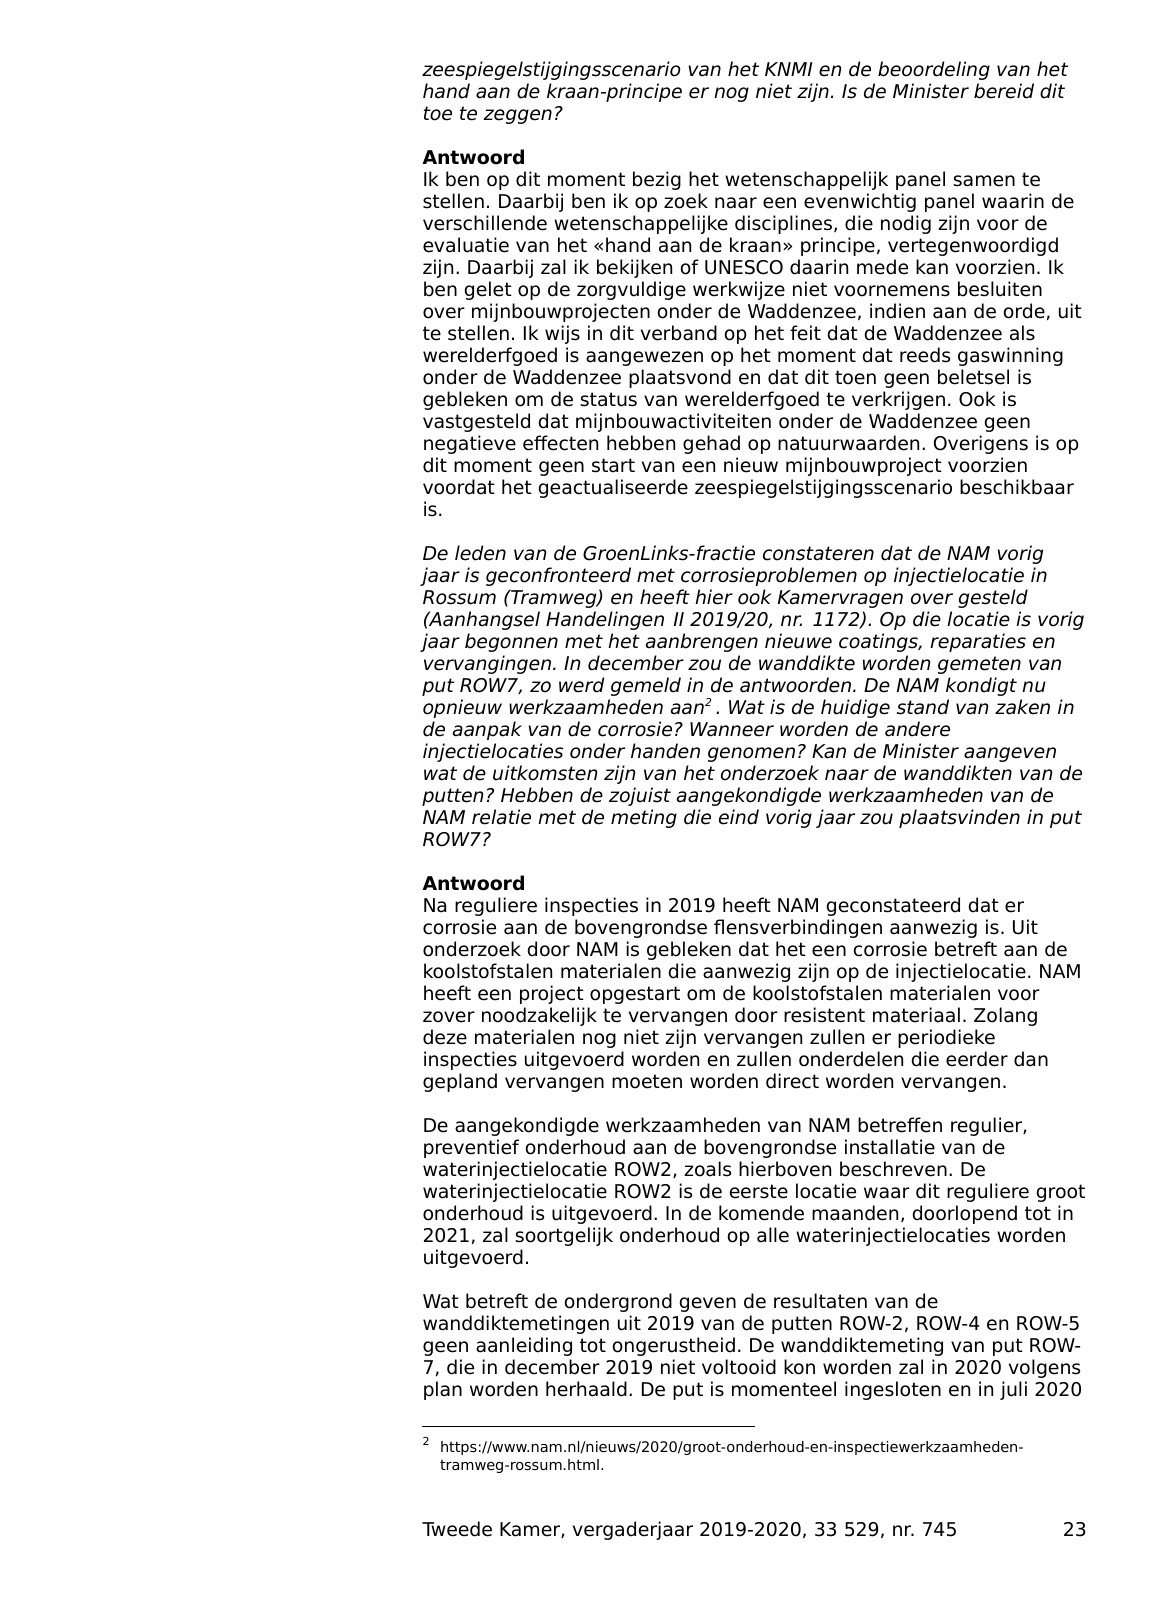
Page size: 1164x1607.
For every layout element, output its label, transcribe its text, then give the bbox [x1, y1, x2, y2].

text https://www.nam.nl/nieuws/2020/groot-onderhoud-en-inspectiewerkzaamheden-tramweg-rossum.html. [422, 1435, 1087, 1474]
text Wat betreft de ondergrond geven de resultaten van de wanddiktemetingen uit 2019 van de putten ROW-2, ROW-4 en ROW-5 geen aanleiding tot ongerustheid. De wanddiktemeting van put ROW-7, die in december 2019 niet voltooid kon worden zal in 2020 volgens plan worden herhaald. De put is momenteel ingesloten en in juli 2020 [422, 1291, 1087, 1401]
text Ik ben op dit moment bezig het wetenschappelijk panel samen te stellen. Daarbij ben ik op zoek naar een evenwichtig panel waarin de verschillende wetenschappelijke disciplines, die nodig zijn voor de evaluatie van het «hand aan de kraan» principe, vertegenwoordigd zijn. Daarbij zal ik bekijken of UNESCO daarin mede kan voorzien. Ik ben gelet op de zorgvuldige werkwijze niet voornemens besluiten over mijnbouwprojecten onder de Waddenzee, indien aan de orde, uit te stellen. Ik wijs in dit verband op het feit dat de Waddenzee als werelderfgoed is aangewezen op het moment dat reeds gaswinning onder de Waddenzee plaatsvond en dat dit toen geen beletsel is gebleken om de status van werelderfgoed te verkrijgen. Ook is vastgesteld dat mijnbouwactiviteiten onder de Waddenzee geen negatieve effecten hebben gehad op natuurwaarden. Overigens is op dit moment geen start van een nieuw mijnbouwproject voorzien voordat het geactualiseerde zeespiegelstijgingsscenario beschikbaar is. [422, 169, 1087, 521]
subtitle Antwoord [422, 873, 1087, 895]
text Na reguliere inspecties in 2019 heeft NAM geconstateerd dat er corrosie aan de bovengrondse flensverbindingen aanwezig is. Uit onderzoek door NAM is gebleken dat het een corrosie betreft aan de koolstofstalen materialen die aanwezig zijn op de injectielocatie. NAM heeft een project opgestart om de koolstofstalen materialen voor zover noodzakelijk te vervangen door resistent materiaal. Zolang deze materialen nog niet zijn vervangen zullen er periodieke inspecties uitgevoerd worden en zullen onderdelen die eerder dan gepland vervangen moeten worden direct worden vervangen. [422, 895, 1087, 1093]
text De leden van de GroenLinks-fractie constateren dat de NAM vorig jaar is geconfronteerd met corrosieproblemen op injectielocatie in Rossum (Tramweg) en heeft hier ook Kamervragen over gesteld (Aanhangsel Handelingen II 2019/20, nr. 1172). Op die locatie is vorig jaar begonnen met het aanbrengen nieuwe coatings, reparaties en vervangingen. In december zou de wanddikte worden gemeten van put ROW7, zo werd gemeld in de antwoorden. De NAM kondigt nu opnieuw werkzaamheden aan. Wat is de huidige stand van zaken in de aanpak van de corrosie? Wanneer worden de andere injectielocaties onder handen genomen? Kan de Minister aangeven wat de uitkomsten zijn van het onderzoek naar de wanddikten van de putten? Hebben de zojuist aangekondigde werkzaamheden van de NAM relatie met de meting die eind vorig jaar zou plaatsvinden in put ROW7? [422, 543, 1087, 851]
text De aangekondigde werkzaamheden van NAM betreffen regulier, preventief onderhoud aan de bovengrondse installatie van de waterinjectielocatie ROW2, zoals hierboven beschreven. De waterinjectielocatie ROW2 is de eerste locatie waar dit reguliere groot onderhoud is uitgevoerd. In de komende maanden, doorlopend tot in 2021, zal soortgelijk onderhoud op alle waterinjectielocaties worden uitgevoerd. [422, 1115, 1087, 1269]
subtitle Antwoord [422, 147, 1087, 169]
text zeespiegelstijgingsscenario van het KNMI en de beoordeling van het hand aan de kraan-principe er nog niet zijn. Is de Minister bereid dit toe te zeggen? [422, 59, 1087, 125]
